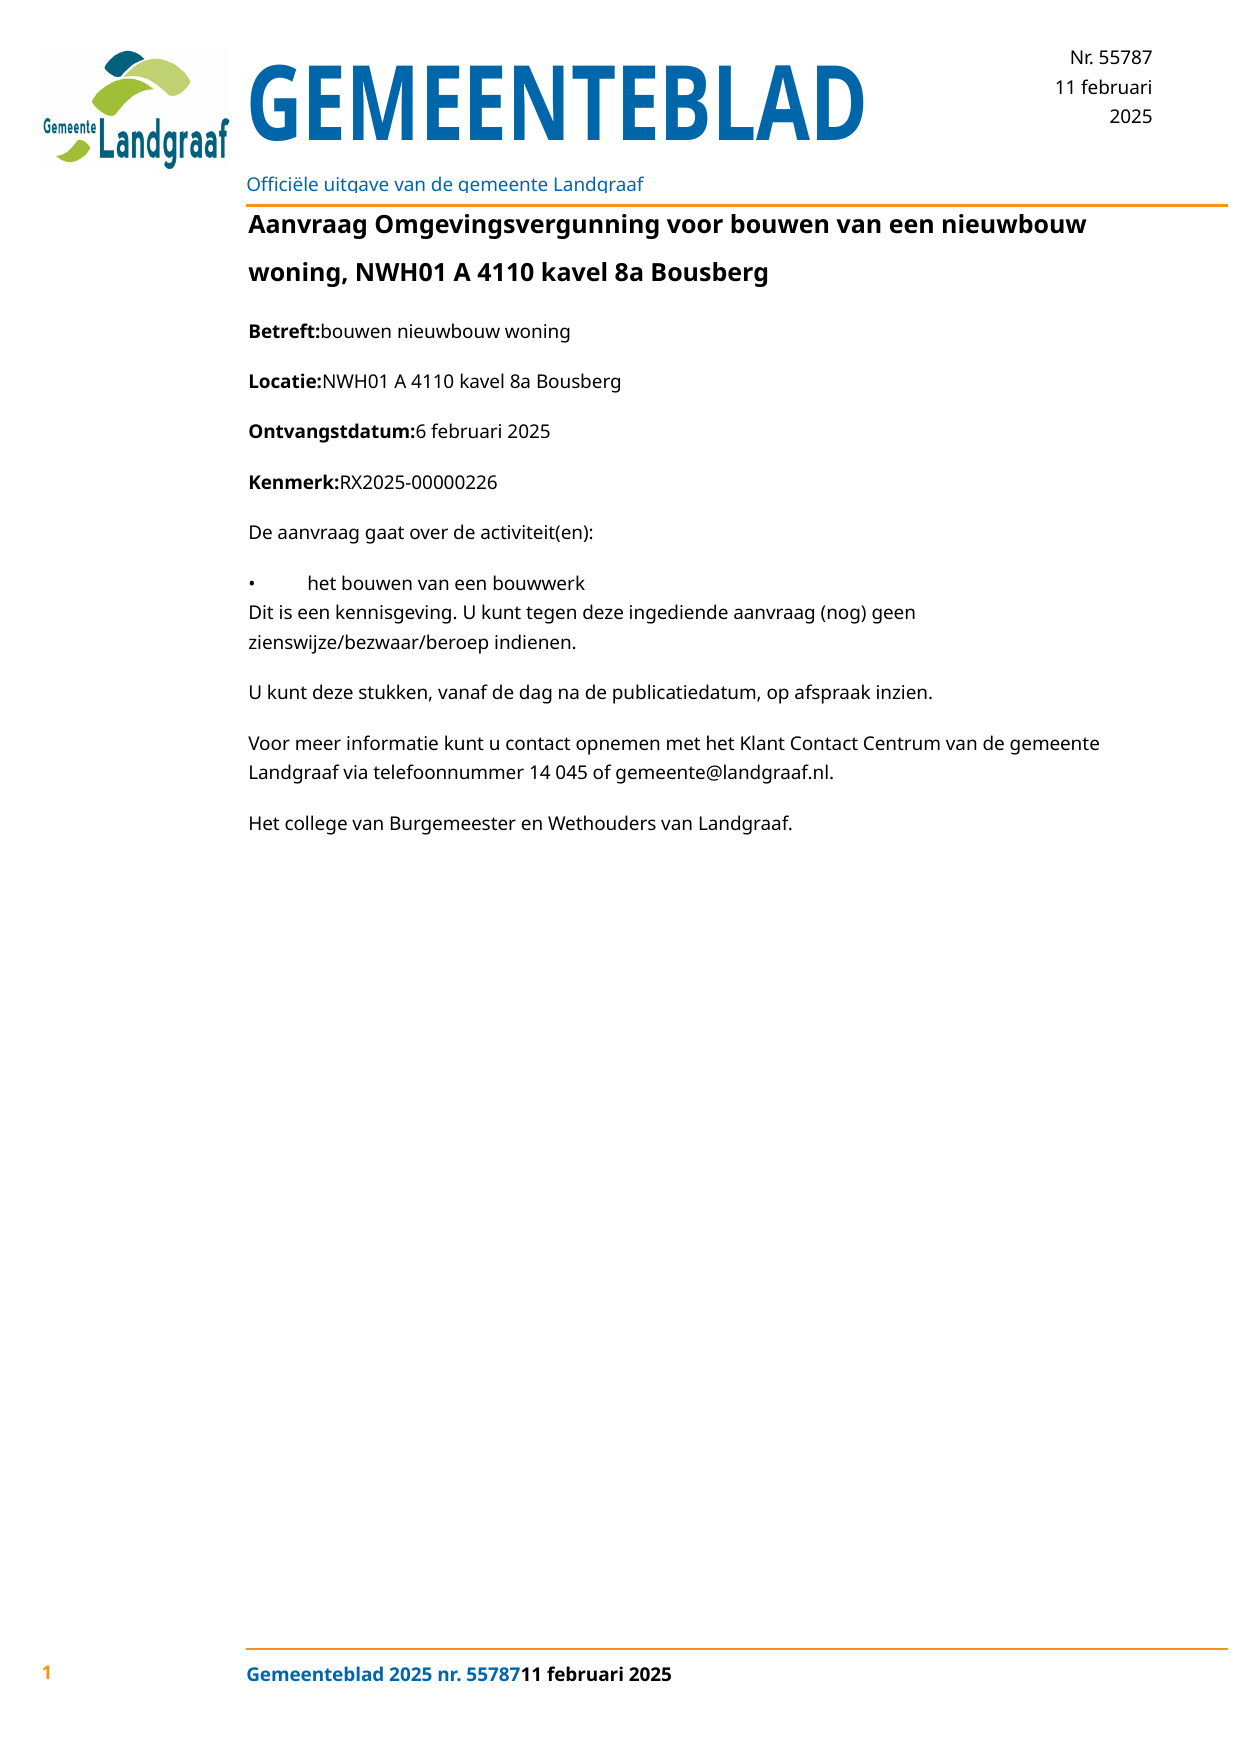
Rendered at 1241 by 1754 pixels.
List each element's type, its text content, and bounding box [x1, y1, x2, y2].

text Het college van Burgemeester en Wethouders van Landgraaf. [248, 810, 1152, 836]
text Voor meer informatie kunt u contact opnemen met het Klant Contact Centrum van de gemeente Landgraaf via telefoonnummer 14 045 of gemeente@landgraaf.nl. [248, 730, 1152, 785]
text Betreft:bouwen nieuwbouw woning [248, 318, 1152, 344]
text Kenmerk:RX2025-00000226 [248, 469, 1152, 495]
text U kunt deze stukken, vanaf de dag na de publicatiedatum, op afspraak inzien. [248, 679, 1152, 705]
text Locatie:NWH01 A 4110 kavel 8a Bousberg [248, 368, 1152, 394]
picture [41, 47, 231, 172]
text Dit is een kennisgeving. U kunt tegen deze ingediende aanvraag (nog) geen zienswijze/bezwaar/beroep indienen. [248, 599, 1152, 655]
list het bouwen van een bouwwerk [248, 570, 1152, 596]
text Aanvraag Omgevingsvergunning voor bouwen van een nieuwbouw woning, NWH01 A 4110 kavel 8a Bousberg [248, 207, 1152, 288]
text De aanvraag gaat over de activiteit(en): [248, 519, 1152, 545]
text Ontvangstdatum:6 februari 2025 [248, 419, 1152, 444]
